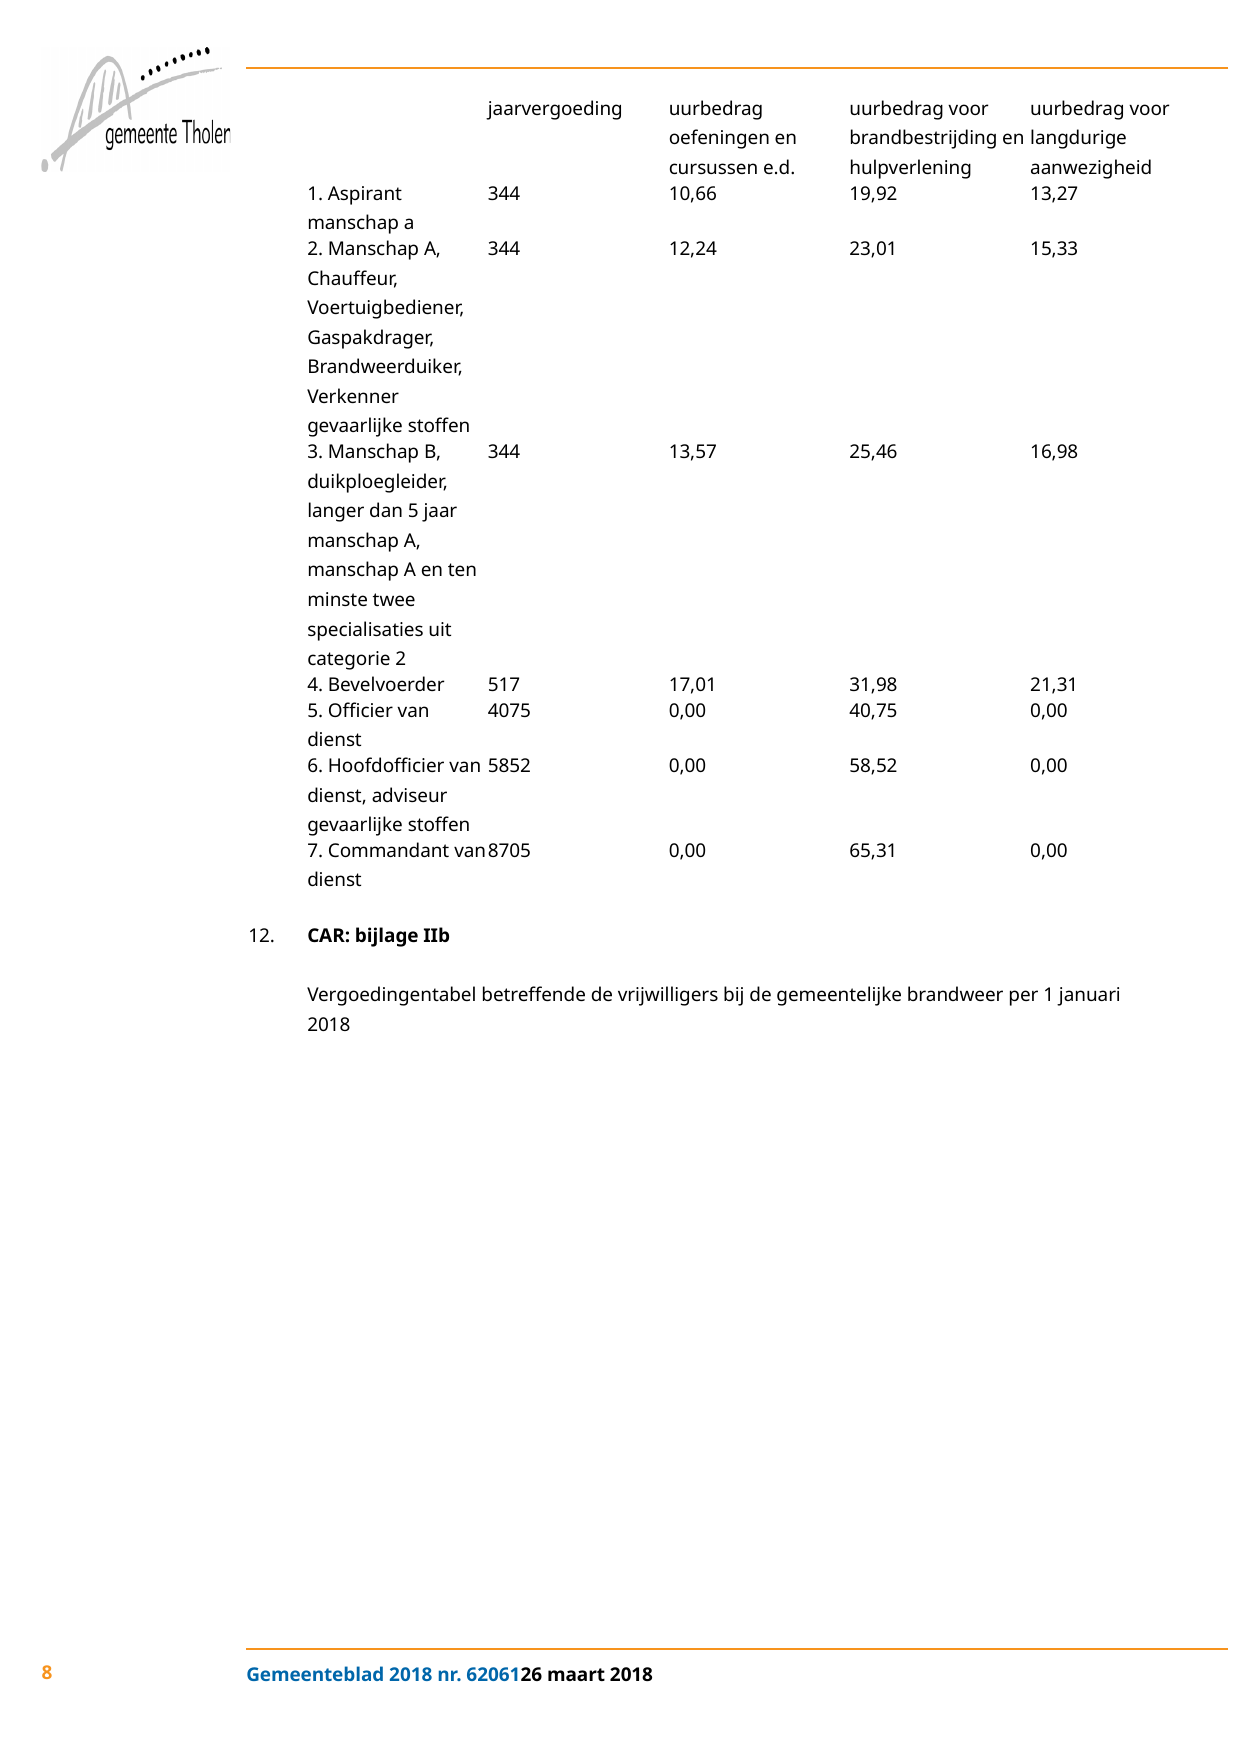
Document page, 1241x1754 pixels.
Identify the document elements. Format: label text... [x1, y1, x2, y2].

table_header uurbedrag oefeningen en cursussen e.d. [669, 95, 849, 180]
table_cell 0,00 [1030, 837, 1211, 892]
table_cell 65,31 [849, 837, 1030, 892]
table_cell 12,24 [669, 235, 849, 438]
table_cell 0,00 [1030, 697, 1211, 752]
list Vergoedingentabel betreffende de vrijwilligers bij de gemeentelijke brandweer per 1 januari 2018 [248, 981, 1152, 1037]
table_cell 13,27 [1030, 180, 1211, 235]
table_cell 5852 [488, 752, 668, 837]
table_cell 10,66 [669, 180, 849, 235]
table_cell 0,00 [1030, 752, 1211, 837]
table_cell 344 [488, 438, 668, 671]
table_cell 4. Bevelvoerder [307, 671, 488, 697]
table_cell 23,01 [849, 235, 1030, 438]
table_cell 4075 [488, 697, 668, 752]
table_cell 17,01 [669, 671, 849, 697]
table_cell 344 [488, 180, 668, 235]
table_cell 0,00 [669, 837, 849, 892]
table_cell 2. Manschap A, Chauffeur, Voertuigbediener, Gaspakdrager, Brandweerduiker, Verkenner gevaarlijke stoffen [307, 235, 488, 438]
table_cell 7. Commandant van dienst [307, 837, 488, 892]
table_cell 25,46 [849, 438, 1030, 671]
table_cell 15,33 [1030, 235, 1211, 438]
table_header uurbedrag voor brandbestrijding en hulpverlening [849, 95, 1030, 180]
table_cell 40,75 [849, 697, 1030, 752]
table_cell 16,98 [1030, 438, 1211, 671]
table_cell 21,31 [1030, 671, 1211, 697]
table_cell 517 [488, 671, 668, 697]
table_header uurbedrag voor langdurige aanwezigheid [1030, 95, 1211, 180]
table_cell 31,98 [849, 671, 1030, 697]
table_cell 6. Hoofdofficier van dienst, adviseur gevaarlijke stoffen [307, 752, 488, 837]
table_cell 8705 [488, 837, 668, 892]
table_cell 58,52 [849, 752, 1030, 837]
table_cell 13,57 [669, 438, 849, 671]
table_cell 19,92 [849, 180, 1030, 235]
table_header jaarvergoeding [488, 95, 668, 180]
table_cell 5. Officier van dienst [307, 697, 488, 752]
list CAR: bijlage IIb [248, 922, 1152, 948]
picture [41, 47, 231, 172]
table_cell 0,00 [669, 752, 849, 837]
table_cell 1. Aspirant manschap a [307, 180, 488, 235]
table_header [307, 95, 488, 180]
table_cell 344 [488, 235, 668, 438]
table_cell 0,00 [669, 697, 849, 752]
table_cell 3. Manschap B, duikploegleider, langer dan 5 jaar manschap A, manschap A en ten minste twee specialisaties uit categorie 2 [307, 438, 488, 671]
